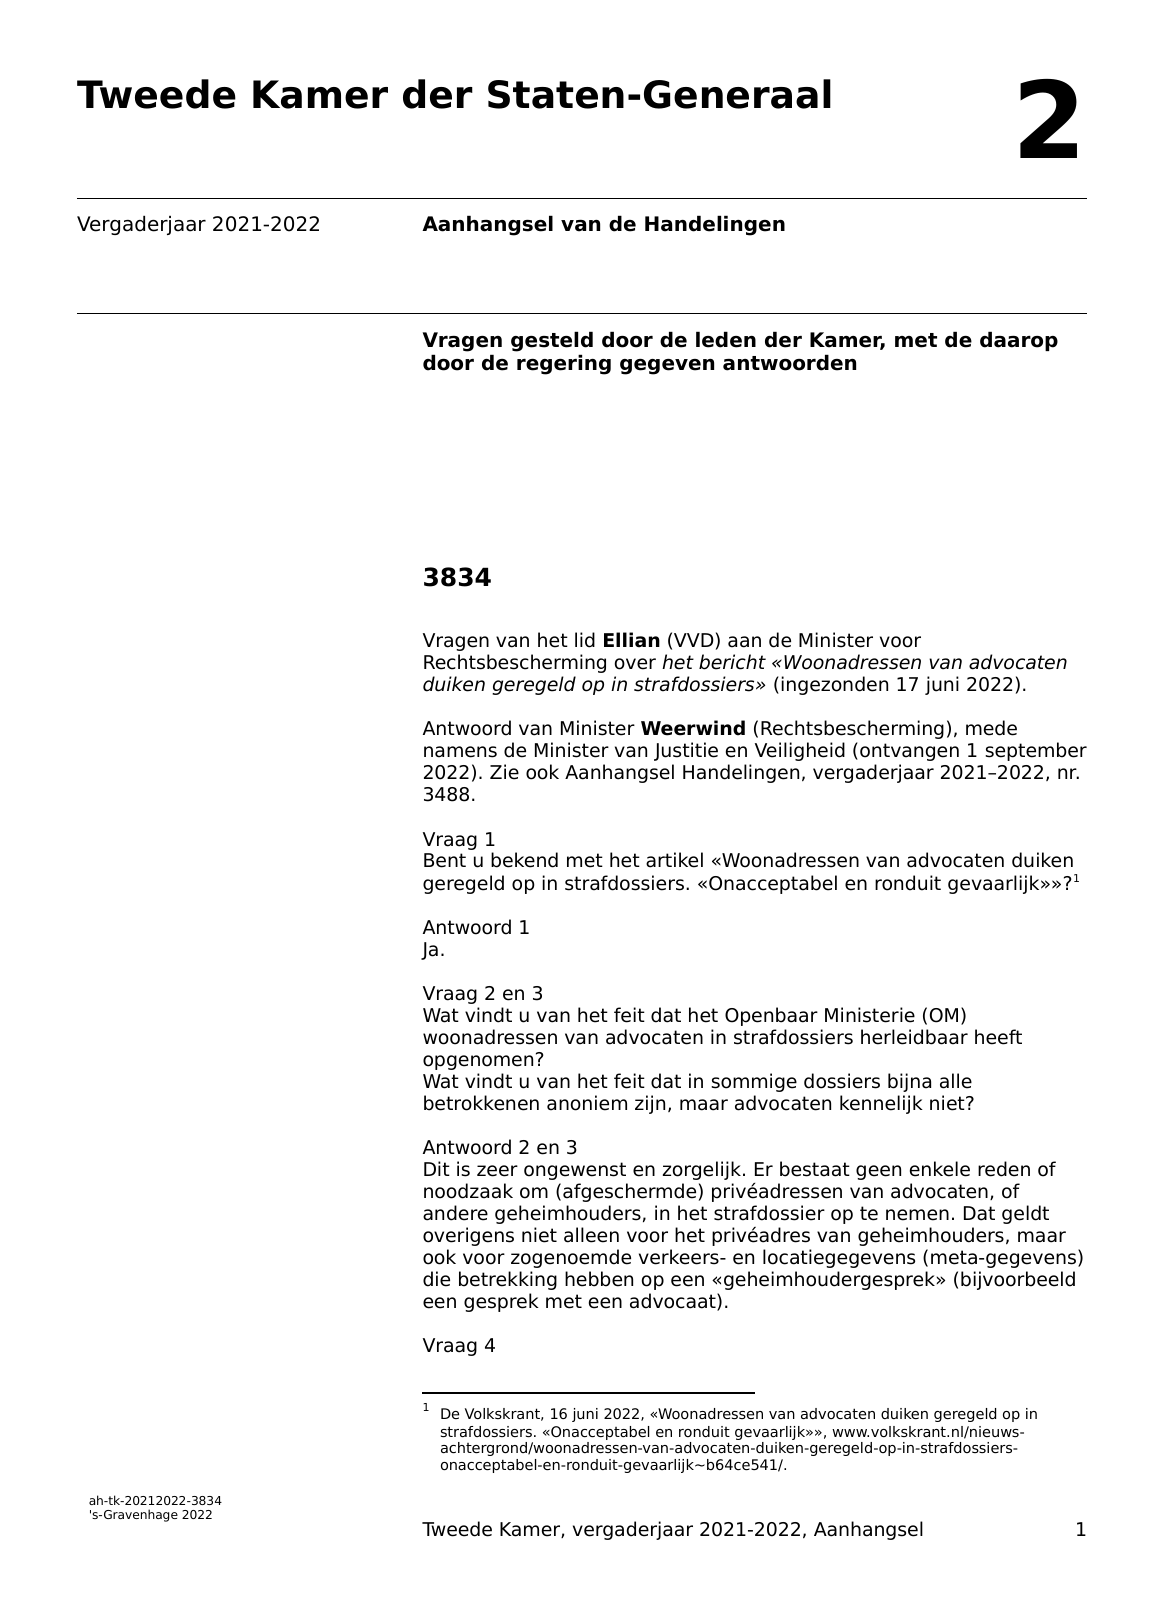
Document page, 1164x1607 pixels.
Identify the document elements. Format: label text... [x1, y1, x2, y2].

text Ja. [422, 938, 1087, 961]
table_cell Vergaderjaar 2021-2022 [77, 199, 422, 313]
text Antwoord 2 en 3 [422, 1137, 1087, 1159]
table_header Tweede Kamer der Staten-Generaal [77, 59, 886, 198]
text Vraag 1 [422, 828, 1087, 850]
text Wat vindt u van het feit dat het Openbaar Ministerie (OM) woonadressen van advocaten in strafdossiers herleidbaar heeft opgenomen? [422, 1005, 1087, 1071]
text Wat vindt u van het feit dat in sommige dossiers bijna alle betrokkenen anoniem zijn, maar advocaten kennelijk niet? [422, 1071, 1087, 1114]
text Antwoord 1 [422, 917, 1087, 938]
text Dit is zeer ongewenst en zorgelijk. Er bestaat geen enkele reden of noodzaak om (afgeschermde) privéadressen van advocaten, of andere geheimhouders, in het strafdossier op te nemen. Dat geldt overigens niet alleen voor het privéadres van geheimhouders, maar ook voor zogenoemde verkeers- en locatiegegevens (meta-gegevens) die betrekking hebben op een «geheimhoudergesprek» (bijvoorbeeld een gesprek met een advocaat). [422, 1159, 1087, 1313]
text Vraag 2 en 3 [422, 983, 1087, 1005]
text 3834 [422, 563, 1087, 592]
text Vragen van het lid Ellian (VVD) aan de Minister voor Rechtsbescherming over het bericht «Woonadressen van advocaten duiken geregeld op in strafdossiers» (ingezonden 17 juni 2022). [422, 630, 1087, 696]
text De Volkskrant, 16 juni 2022, «Woonadressen van advocaten duiken geregeld op in strafdossiers. «Onacceptabel en ronduit gevaarlijk»», www.volkskrant.nl/nieuws-achtergrond/woonadressen-van-advocaten-duiken-geregeld-op-in-strafdossiers-onacceptabel-en-ronduit-gevaarlijk~b64ce541/. [422, 1402, 1087, 1474]
text Antwoord van Minister Weerwind (Rechtsbescherming), mede namens de Minister van Justitie en Veiligheid (ontvangen 1 september 2022). Zie ook Aanhangsel Handelingen, vergaderjaar 2021–2022, nr. 3488. [422, 718, 1087, 806]
table_cell Aanhangsel van de Handelingen [422, 199, 1087, 313]
table_cell [77, 314, 422, 375]
table_cell Vragen gesteld door de leden der Kamer, met de daarop door de regering gegeven antwoorden [422, 314, 1087, 375]
text Vraag 4 [422, 1335, 1087, 1357]
text Bent u bekend met het artikel «Woonadressen van advocaten duiken geregeld op in strafdossiers. «Onacceptabel en ronduit gevaarlijk»»? [422, 850, 1087, 894]
text ah-tk-20212022-3834 [88, 1494, 323, 1508]
table_header 2 [886, 59, 1087, 198]
text 's-Gravenhage 2022 [88, 1508, 323, 1522]
